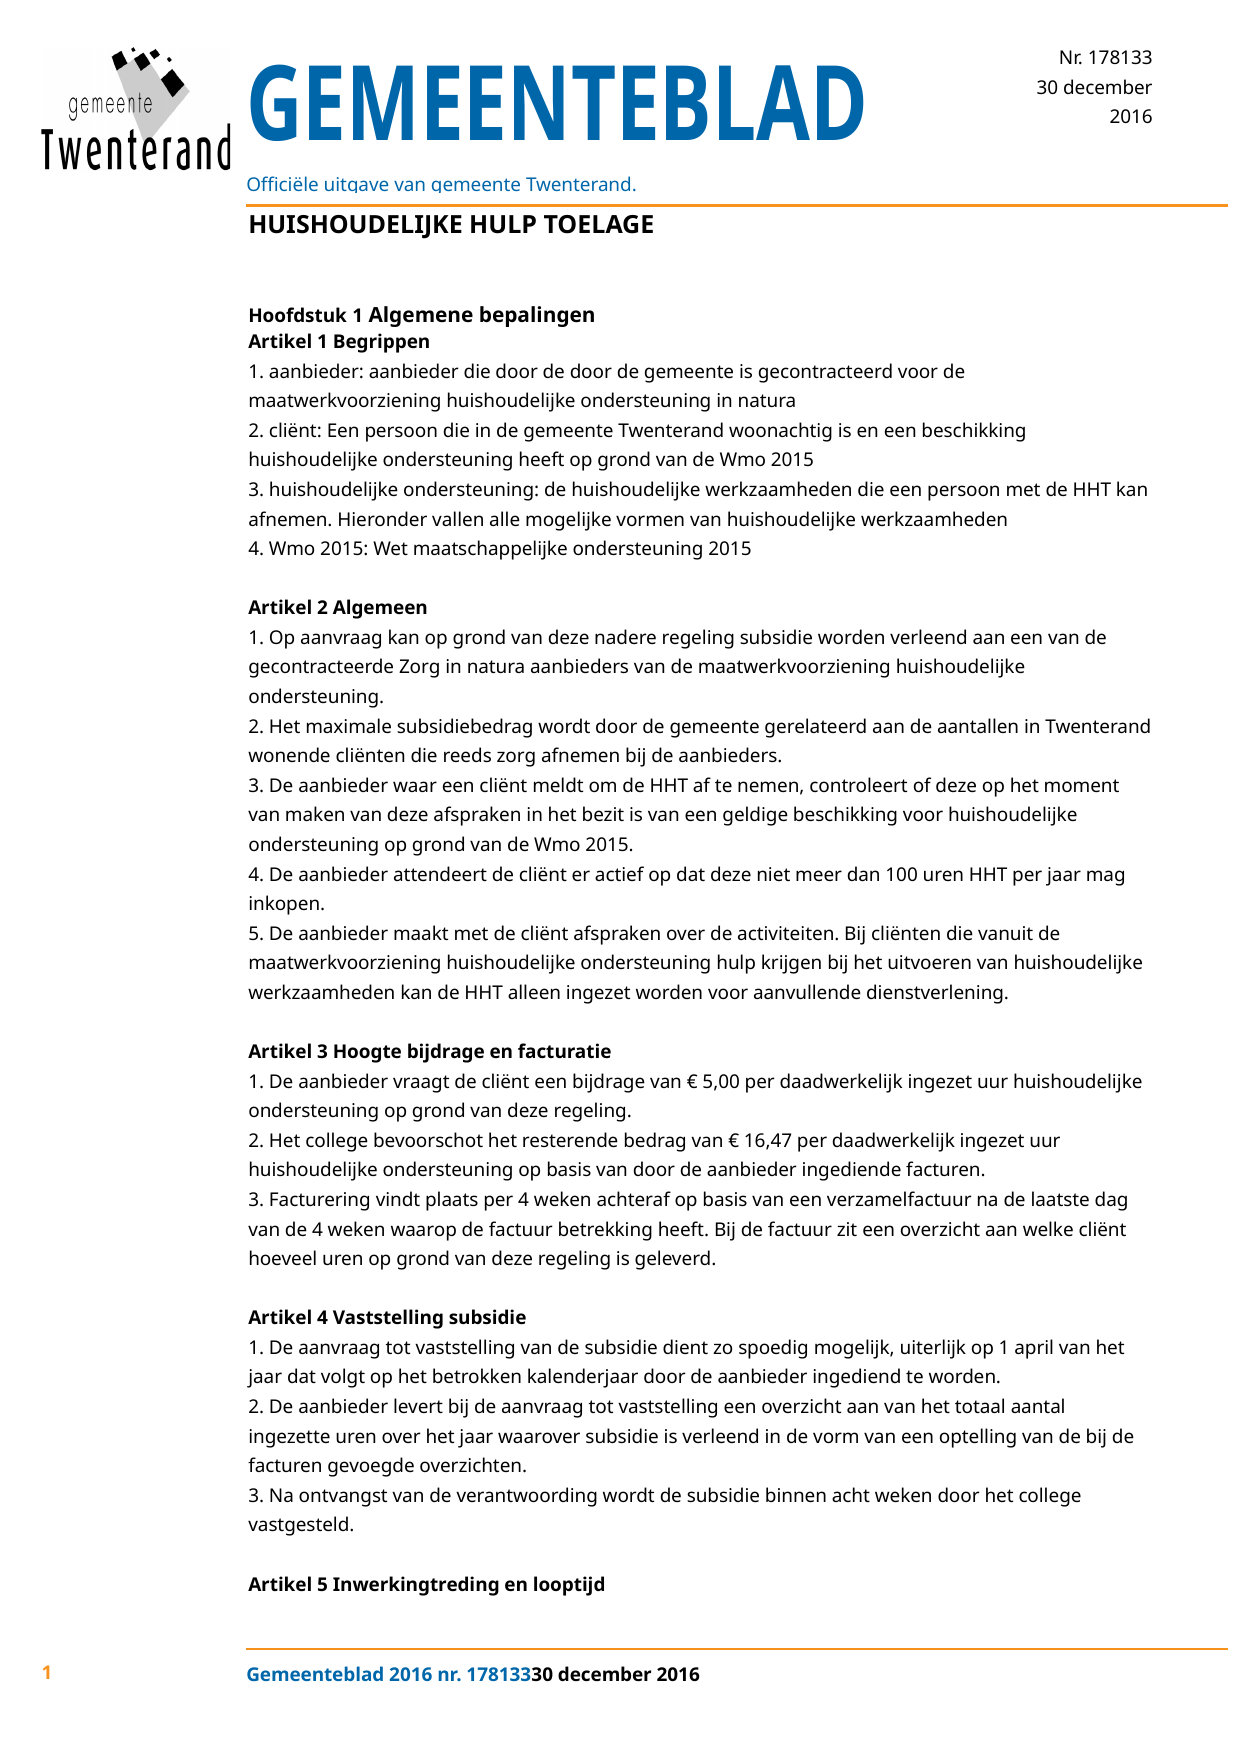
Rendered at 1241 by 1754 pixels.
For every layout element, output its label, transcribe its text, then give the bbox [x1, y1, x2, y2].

text 2. cliënt: Een persoon die in de gemeente Twenterand woonachtig is en een beschikking huishoudelijke ondersteuning heeft op grond van de Wmo 2015 [248, 417, 1152, 472]
text 1. De aanbieder vraagt de cliënt een bijdrage van € 5,00 per daadwerkelijk ingezet uur huishoudelijke ondersteuning op grond van deze regeling. [248, 1068, 1152, 1123]
text 3. Facturering vindt plaats per 4 weken achteraf op basis van een verzamelfactuur na de laatste dag van de 4 weken waarop de factuur betrekking heeft. Bij de factuur zit een overzicht aan welke cliënt hoeveel uren op grond van deze regeling is geleverd. [248, 1186, 1152, 1271]
text Artikel 3 Hoogte bijdrage en facturatie [248, 1038, 1152, 1064]
text 3. huishoudelijke ondersteuning: de huishoudelijke werkzaamheden die een persoon met de HHT kan afnemen. Hieronder vallen alle mogelijke vormen van huishoudelijke werkzaamheden [248, 476, 1152, 532]
text 4. Wmo 2015: Wet maatschappelijke ondersteuning 2015 [248, 535, 1152, 561]
text 3. Na ontvangst van de verantwoording wordt de subsidie binnen acht weken door het college vastgesteld. [248, 1482, 1152, 1537]
text Hoofdstuk 1 Algemene bepalingen [248, 300, 1152, 328]
text 2. Het college bevoorschot het resterende bedrag van € 16,47 per daadwerkelijk ingezet uur huishoudelijke ondersteuning op basis van door de aanbieder ingediende facturen. [248, 1127, 1152, 1182]
text 2. De aanbieder levert bij de aanvraag tot vaststelling een overzicht aan van het totaal aantal ingezette uren over het jaar waarover subsidie is verleend in de vorm van een optelling van de bij de facturen gevoegde overzichten. [248, 1393, 1152, 1478]
text Artikel 2 Algemeen [248, 594, 1152, 620]
text HUISHOUDELIJKE HULP TOELAGE [248, 207, 1152, 241]
text 3. De aanbieder waar een cliënt meldt om de HHT af te nemen, controleert of deze op het moment van maken van deze afspraken in het bezit is van een geldige beschikking voor huishoudelijke ondersteuning op grond van de Wmo 2015. [248, 772, 1152, 857]
text 4. De aanbieder attendeert de cliënt er actief op dat deze niet meer dan 100 uren HHT per jaar mag inkopen. [248, 861, 1152, 916]
picture [41, 47, 231, 172]
text Artikel 5 Inwerkingtreding en looptijd [248, 1571, 1152, 1597]
text 2. Het maximale subsidiebedrag wordt door de gemeente gerelateerd aan de aantallen in Twenterand wonende cliënten die reeds zorg afnemen bij de aanbieders. [248, 713, 1152, 768]
text Artikel 4 Vaststelling subsidie [248, 1304, 1152, 1330]
text 5. De aanbieder maakt met de cliënt afspraken over de activiteiten. Bij cliënten die vanuit de maatwerkvoorziening huishoudelijke ondersteuning hulp krijgen bij het uitvoeren van huishoudelijke werkzaamheden kan de HHT alleen ingezet worden voor aanvullende dienstverlening. [248, 920, 1152, 1005]
text 1. De aanvraag tot vaststelling van de subsidie dient zo spoedig mogelijk, uiterlijk op 1 april van het jaar dat volgt op het betrokken kalenderjaar door de aanbieder ingediend te worden. [248, 1334, 1152, 1389]
text 1. Op aanvraag kan op grond van deze nadere regeling subsidie worden verleend aan een van de gecontracteerde Zorg in natura aanbieders van de maatwerkvoorziening huishoudelijke ondersteuning. [248, 624, 1152, 709]
text Artikel 1 Begrippen [248, 328, 1152, 354]
text 1. aanbieder: aanbieder die door de door de gemeente is gecontracteerd voor de maatwerkvoorziening huishoudelijke ondersteuning in natura [248, 358, 1152, 413]
